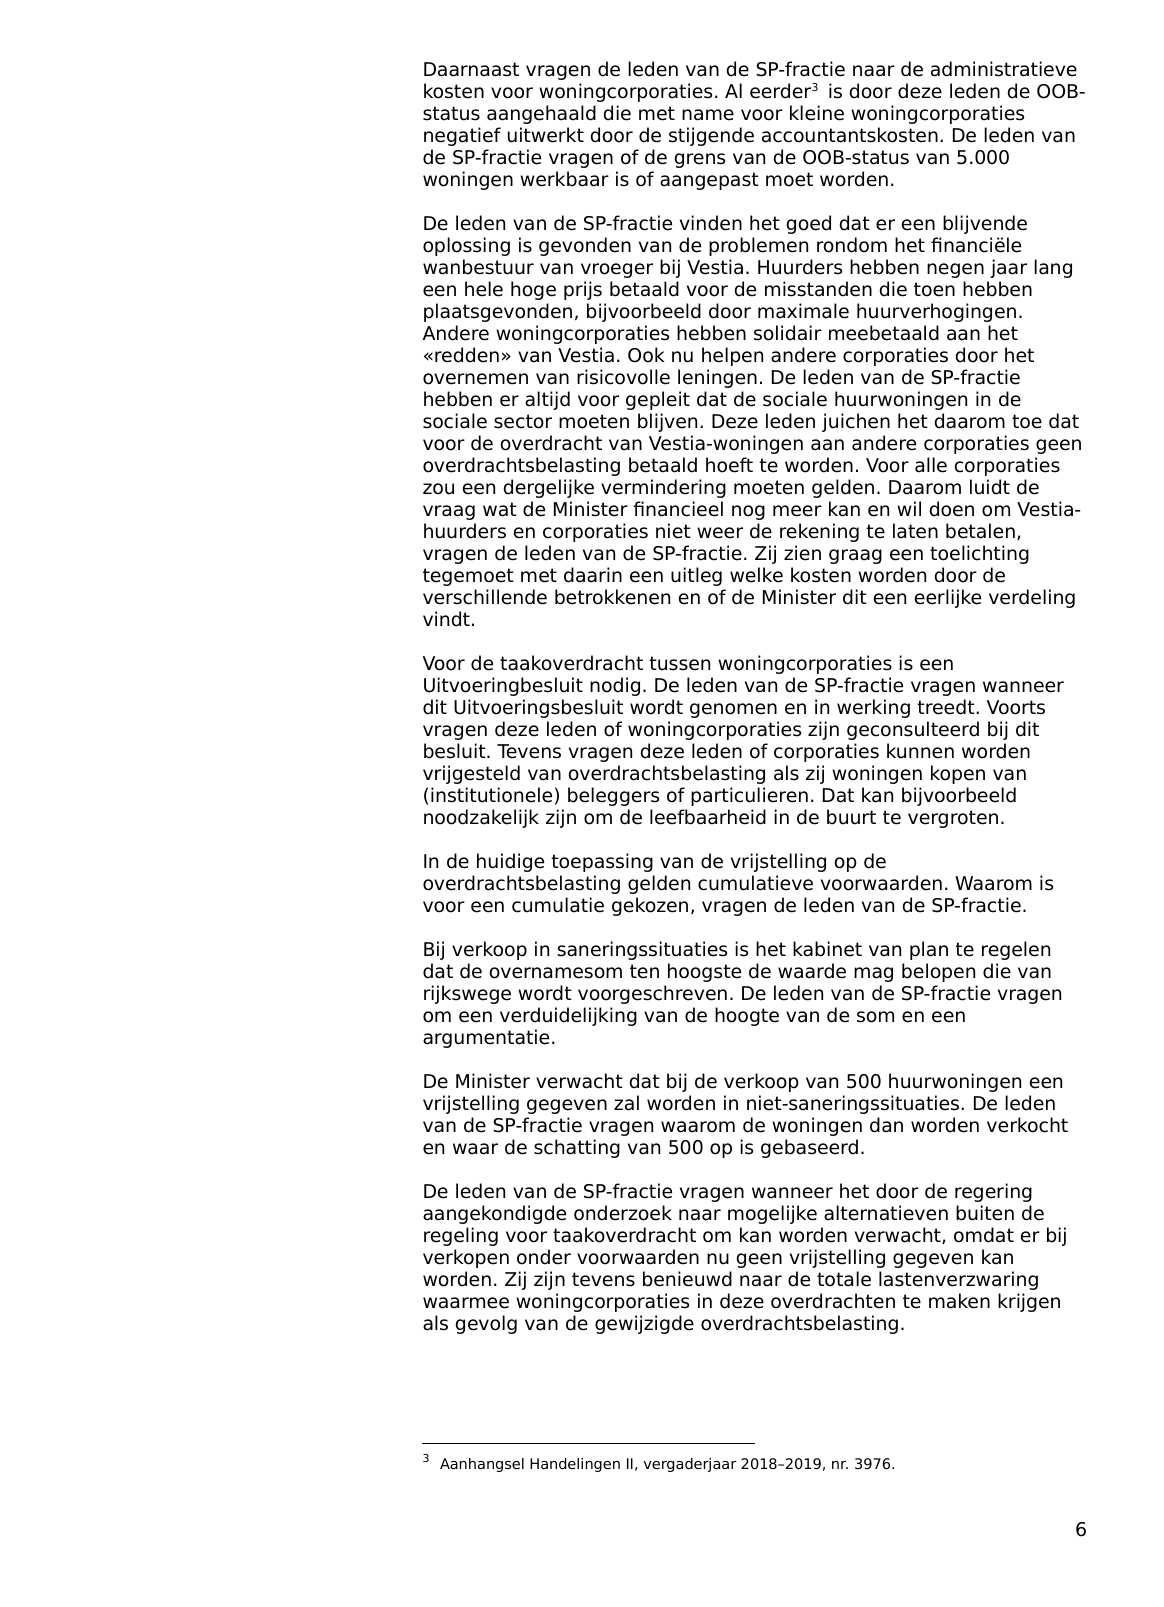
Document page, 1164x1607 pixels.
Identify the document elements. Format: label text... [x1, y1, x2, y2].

text In de huidige toepassing van de vrijstelling op de overdrachtsbelasting gelden cumulatieve voorwaarden. Waarom is voor een cumulatie gekozen, vragen de leden van de SP-fractie. [422, 851, 1087, 917]
text Bij verkoop in saneringssituaties is het kabinet van plan te regelen dat de overnamesom ten hoogste de waarde mag belopen die van rijkswege wordt voorgeschreven. De leden van de SP-fractie vragen om een verduidelijking van de hoogte van de som en een argumentatie. [422, 939, 1087, 1049]
text De leden van de SP-fractie vinden het goed dat er een blijvende oplossing is gevonden van de problemen rondom het financiële wanbestuur van vroeger bij Vestia. Huurders hebben negen jaar lang een hele hoge prijs betaald voor de misstanden die toen hebben plaatsgevonden, bijvoorbeeld door maximale huurverhogingen. Andere woningcorporaties hebben solidair meebetaald aan het «redden» van Vestia. Ook nu helpen andere corporaties door het overnemen van risicovolle leningen. De leden van de SP-fractie hebben er altijd voor gepleit dat de sociale huurwoningen in de sociale sector moeten blijven. Deze leden juichen het daarom toe dat voor de overdracht van Vestia-woningen aan andere corporaties geen overdrachtsbelasting betaald hoeft te worden. Voor alle corporaties zou een dergelijke vermindering moeten gelden. Daarom luidt de vraag wat de Minister financieel nog meer kan en wil doen om Vestia-huurders en corporaties niet weer de rekening te laten betalen, vragen de leden van de SP-fractie. Zij zien graag een toelichting tegemoet met daarin een uitleg welke kosten worden door de verschillende betrokkenen en of de Minister dit een eerlijke verdeling vindt. [422, 213, 1087, 631]
text Daarnaast vragen de leden van de SP-fractie naar de administratieve kosten voor woningcorporaties. Al eerder is door deze leden de OOB-status aangehaald die met name voor kleine woningcorporaties negatief uitwerkt door de stijgende accountantskosten. De leden van de SP-fractie vragen of de grens van de OOB-status van 5.000 woningen werkbaar is of aangepast moet worden. [422, 59, 1087, 191]
text Voor de taakoverdracht tussen woningcorporaties is een Uitvoeringbesluit nodig. De leden van de SP-fractie vragen wanneer dit Uitvoeringsbesluit wordt genomen en in werking treedt. Voorts vragen deze leden of woningcorporaties zijn geconsulteerd bij dit besluit. Tevens vragen deze leden of corporaties kunnen worden vrijgesteld van overdrachtsbelasting als zij woningen kopen van (institutionele) beleggers of particulieren. Dat kan bijvoorbeeld noodzakelijk zijn om de leefbaarheid in de buurt te vergroten. [422, 653, 1087, 829]
text De leden van de SP-fractie vragen wanneer het door de regering aangekondigde onderzoek naar mogelijke alternatieven buiten de regeling voor taakoverdracht om kan worden verwacht, omdat er bij verkopen onder voorwaarden nu geen vrijstelling gegeven kan worden. Zij zijn tevens benieuwd naar de totale lastenverzwaring waarmee woningcorporaties in deze overdrachten te maken krijgen als gevolg van de gewijzigde overdrachtsbelasting. [422, 1181, 1087, 1335]
text Aanhangsel Handelingen II, vergaderjaar 2018–2019, nr. 3976. [422, 1452, 1087, 1474]
text De Minister verwacht dat bij de verkoop van 500 huurwoningen een vrijstelling gegeven zal worden in niet-saneringssituaties. De leden van de SP-fractie vragen waarom de woningen dan worden verkocht en waar de schatting van 500 op is gebaseerd. [422, 1071, 1087, 1159]
